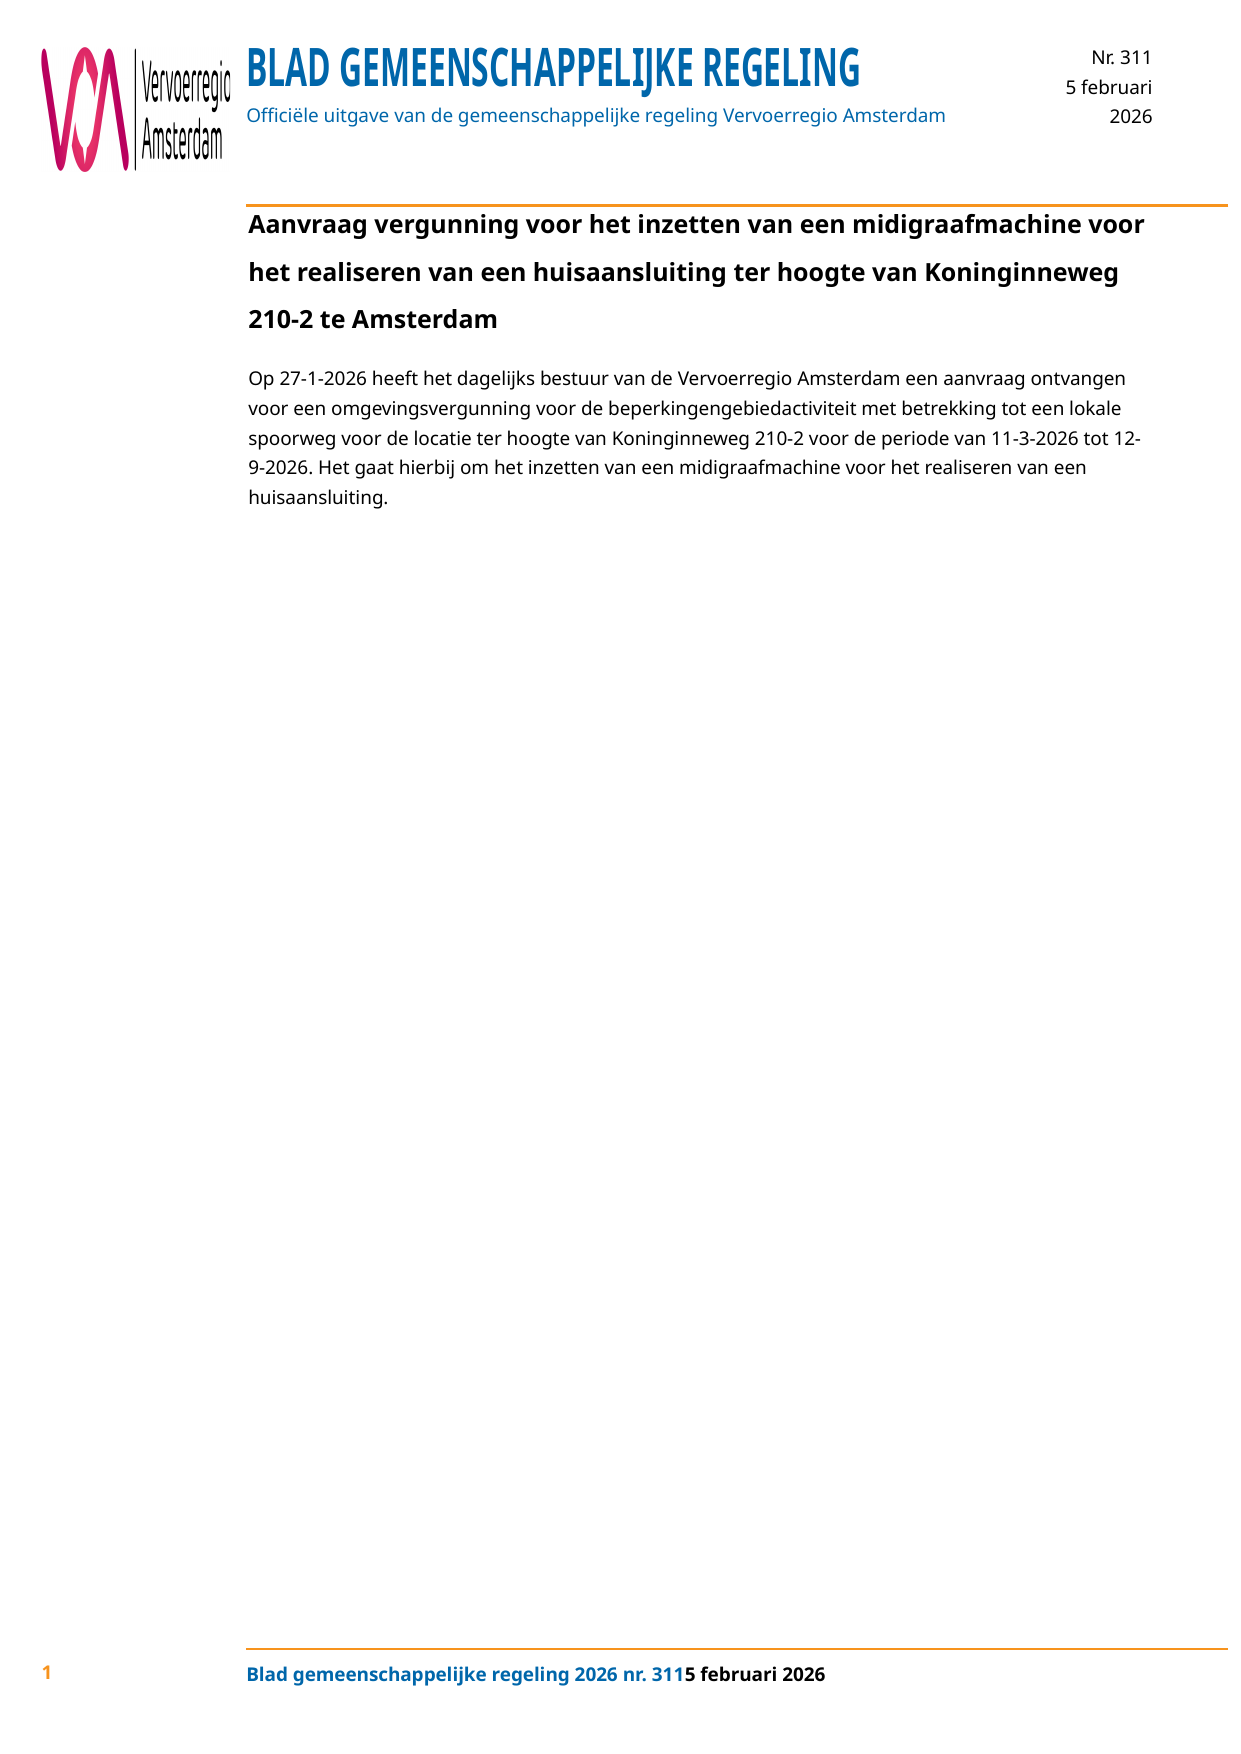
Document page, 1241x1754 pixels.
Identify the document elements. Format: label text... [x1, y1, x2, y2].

text Op 27-1-2026 heeft het dagelijks bestuur van de Vervoerregio Amsterdam een aanvraag ontvangen voor een omgevingsvergunning voor de beperkingengebiedactiviteit met betrekking tot een lokale spoorweg voor de locatie ter hoogte van Koninginneweg 210-2 voor de periode van 11-3-2026 tot 12-9-2026. Het gaat hierbij om het inzetten van een midigraafmachine voor het realiseren van een huisaansluiting. [248, 366, 1152, 509]
picture [41, 47, 231, 172]
text Aanvraag vergunning voor het inzetten van een midigraafmachine voor het realiseren van een huisaansluiting ter hoogte van Koninginneweg 210-2 te Amsterdam [248, 207, 1152, 336]
